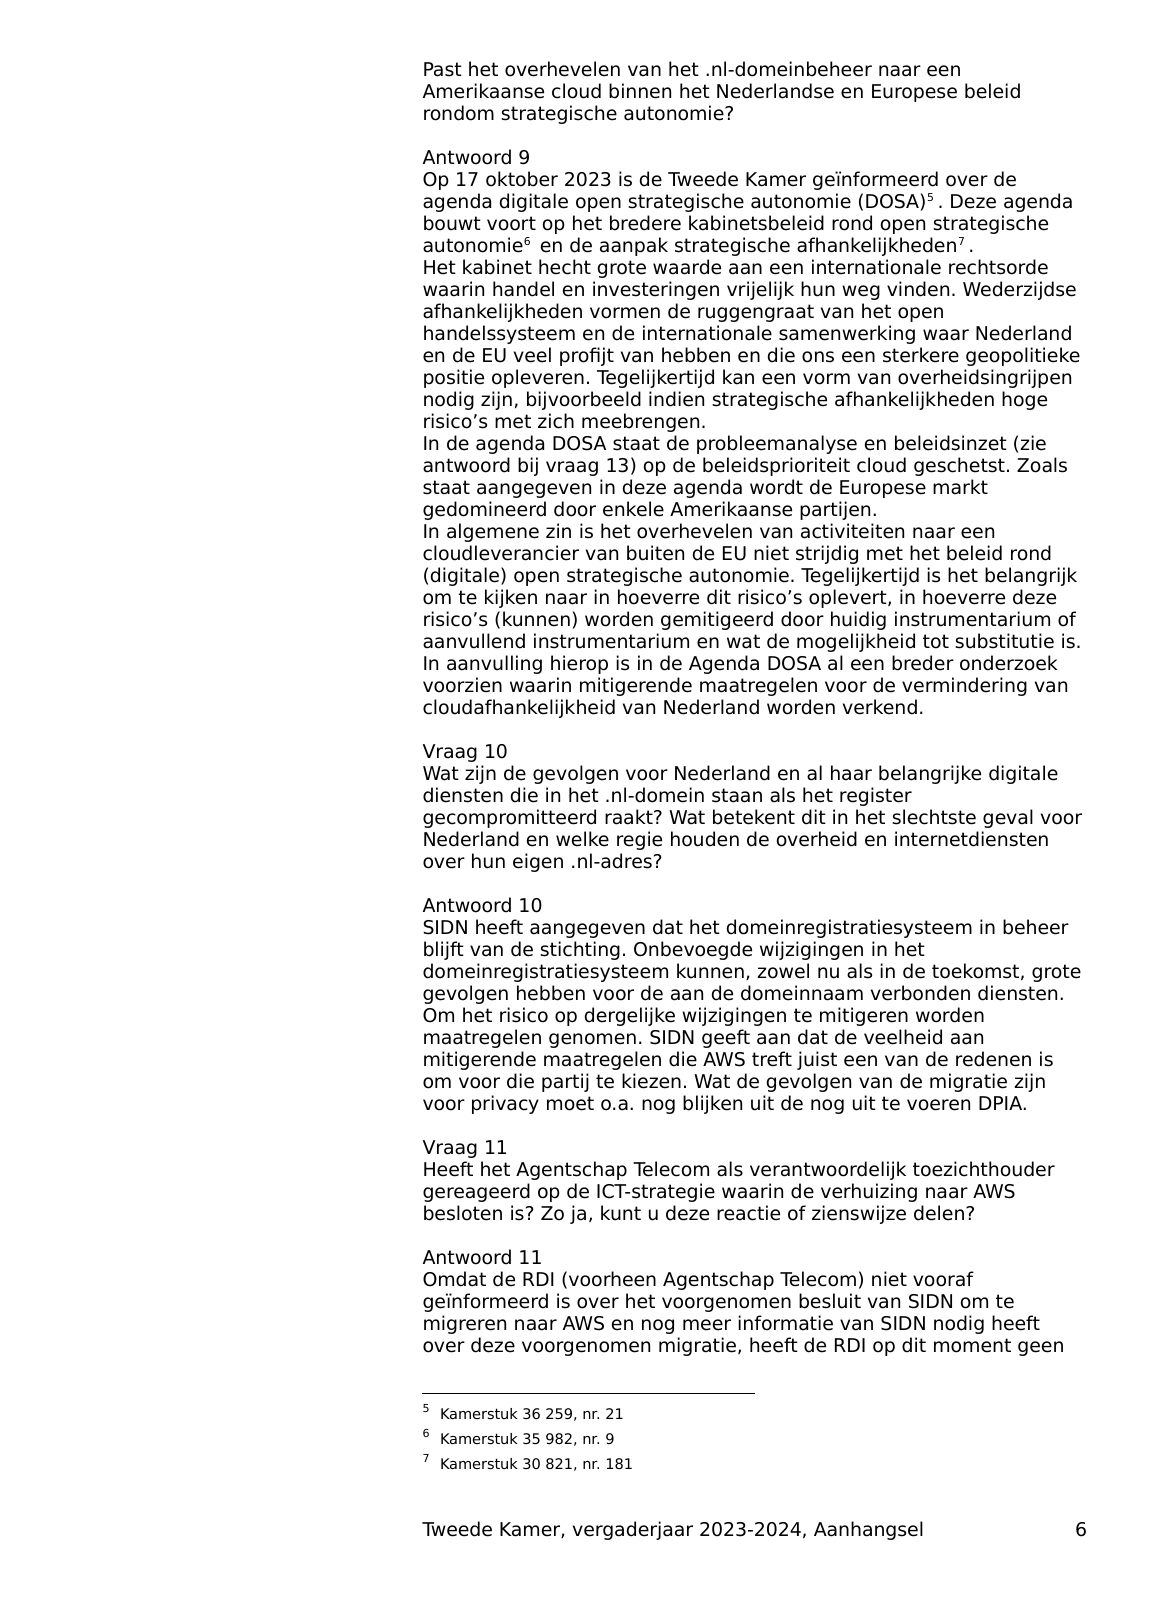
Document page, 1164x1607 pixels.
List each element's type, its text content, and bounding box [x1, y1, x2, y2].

text Op 17 oktober 2023 is de Tweede Kamer geïnformeerd over de agenda digitale open strategische autonomie (DOSA). Deze agenda bouwt voort op het bredere kabinetsbeleid rond open strategische autonomie en de aanpak strategische afhankelijkheden. [422, 169, 1087, 257]
text Antwoord 9 [422, 147, 1087, 169]
text In de agenda DOSA staat de probleemanalyse en beleidsinzet (zie antwoord bij vraag 13) op de beleidsprioriteit cloud geschetst. Zoals staat aangegeven in deze agenda wordt de Europese markt gedomineerd door enkele Amerikaanse partijen. [422, 433, 1087, 521]
text Vraag 10 [422, 741, 1087, 763]
text Omdat de RDI (voorheen Agentschap Telecom) niet vooraf geïnformeerd is over het voorgenomen besluit van SIDN om te migreren naar AWS en nog meer informatie van SIDN nodig heeft over deze voorgenomen migratie, heeft de RDI op dit moment geen [422, 1269, 1087, 1357]
text SIDN heeft aangegeven dat het domeinregistratiesysteem in beheer blijft van de stichting. Onbevoegde wijzigingen in het domeinregistratiesysteem kunnen, zowel nu als in de toekomst, grote gevolgen hebben voor de aan de domeinnaam verbonden diensten. Om het risico op dergelijke wijzigingen te mitigeren worden maatregelen genomen. SIDN geeft aan dat de veelheid aan mitigerende maatregelen die AWS treft juist een van de redenen is om voor die partij te kiezen. Wat de gevolgen van de migratie zijn voor privacy moet o.a. nog blijken uit de nog uit te voeren DPIA. [422, 917, 1087, 1115]
text Past het overhevelen van het .nl-domeinbeheer naar een Amerikaanse cloud binnen het Nederlandse en Europese beleid rondom strategische autonomie? [422, 59, 1087, 125]
text Antwoord 10 [422, 895, 1087, 917]
text Heeft het Agentschap Telecom als verantwoordelijk toezichthouder gereageerd op de ICT-strategie waarin de verhuizing naar AWS besloten is? Zo ja, kunt u deze reactie of zienswijze delen? [422, 1159, 1087, 1225]
text Vraag 11 [422, 1137, 1087, 1159]
text In aanvulling hierop is in de Agenda DOSA al een breder onderzoek voorzien waarin mitigerende maatregelen voor de vermindering van cloudafhankelijkheid van Nederland worden verkend. [422, 653, 1087, 719]
text Kamerstuk 36 259, nr. 21 [422, 1402, 1087, 1424]
text Antwoord 11 [422, 1247, 1087, 1269]
text Kamerstuk 35 982, nr. 9 [422, 1427, 1087, 1449]
text In algemene zin is het overhevelen van activiteiten naar een cloudleverancier van buiten de EU niet strijdig met het beleid rond (digitale) open strategische autonomie. Tegelijkertijd is het belangrijk om te kijken naar in hoeverre dit risico’s oplevert, in hoeverre deze risico’s (kunnen) worden gemitigeerd door huidig instrumentarium of aanvullend instrumentarium en wat de mogelijkheid tot substitutie is. [422, 521, 1087, 653]
text Kamerstuk 30 821, nr. 181 [422, 1452, 1087, 1474]
text Wat zijn de gevolgen voor Nederland en al haar belangrijke digitale diensten die in het .nl-domein staan als het register gecompromitteerd raakt? Wat betekent dit in het slechtste geval voor Nederland en welke regie houden de overheid en internetdiensten over hun eigen .nl-adres? [422, 763, 1087, 873]
text Het kabinet hecht grote waarde aan een internationale rechtsorde waarin handel en investeringen vrijelijk hun weg vinden. Wederzijdse afhankelijkheden vormen de ruggengraat van het open handelssysteem en de internationale samenwerking waar Nederland en de EU veel profijt van hebben en die ons een sterkere geopolitieke positie opleveren. Tegelijkertijd kan een vorm van overheidsingrijpen nodig zijn, bijvoorbeeld indien strategische afhankelijkheden hoge risico’s met zich meebrengen. [422, 257, 1087, 433]
